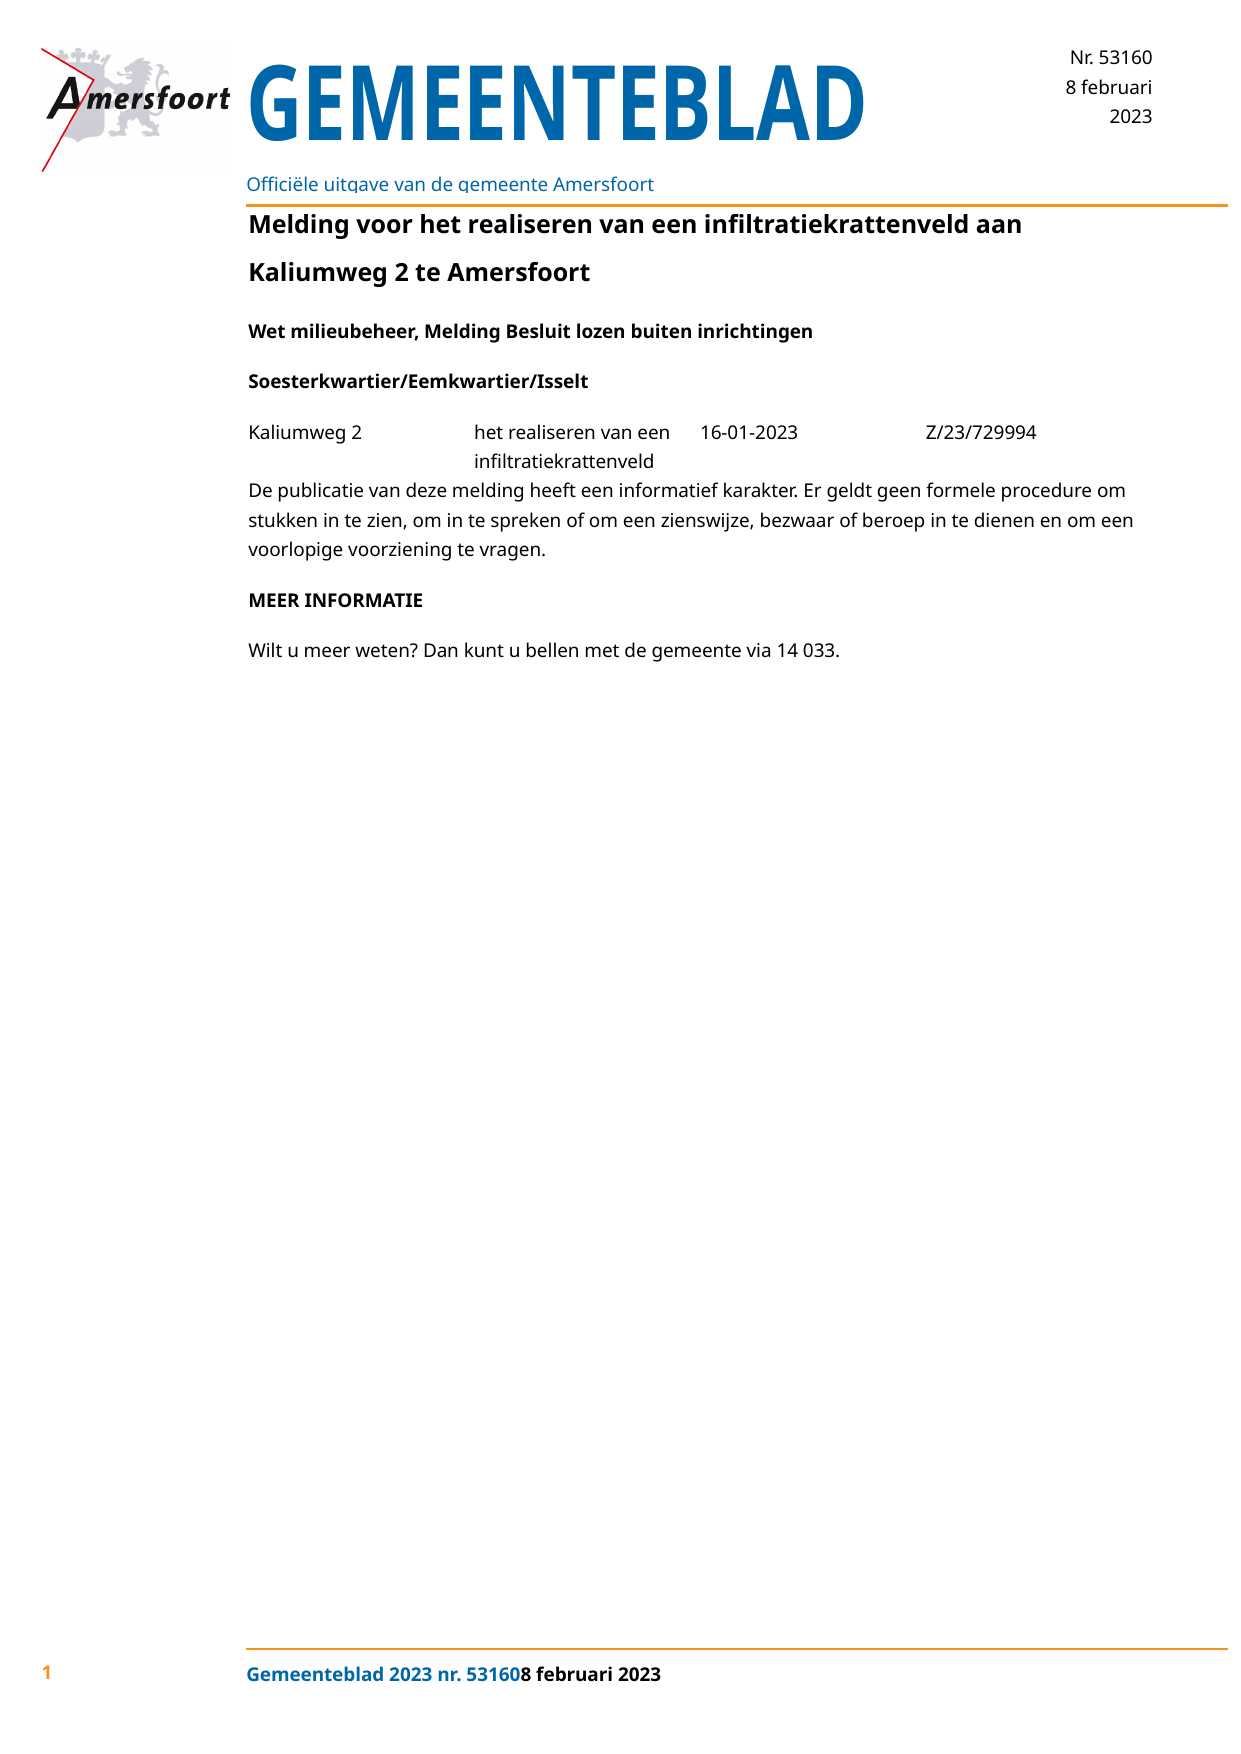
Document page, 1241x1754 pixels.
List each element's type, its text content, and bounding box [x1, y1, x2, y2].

text Wilt u meer weten? Dan kunt u bellen met de gemeente via 14 033. [248, 637, 1152, 663]
table_header 16-01-2023 [700, 419, 926, 474]
table_header Z/23/729994 [926, 419, 1152, 474]
picture [41, 47, 231, 172]
text Melding voor het realiseren van een infiltratiekrattenveld aan Kaliumweg 2 te Amersfoort [248, 207, 1152, 288]
table_header Kaliumweg 2 [248, 419, 474, 474]
text Wet milieubeheer, Melding Besluit lozen buiten inrichtingen [248, 318, 1152, 344]
text De publicatie van deze melding heeft een informatief karakter. Er geldt geen formele procedure om stukken in te zien, om in te spreken of om een zienswijze, bezwaar of beroep in te dienen en om een voorlopige voorziening te vragen. [248, 477, 1152, 562]
table_header het realiseren van een infiltratiekrattenveld [474, 419, 700, 474]
text Soesterkwartier/Eemkwartier/Isselt [248, 368, 1152, 394]
text MEER INFORMATIE [248, 587, 1152, 613]
